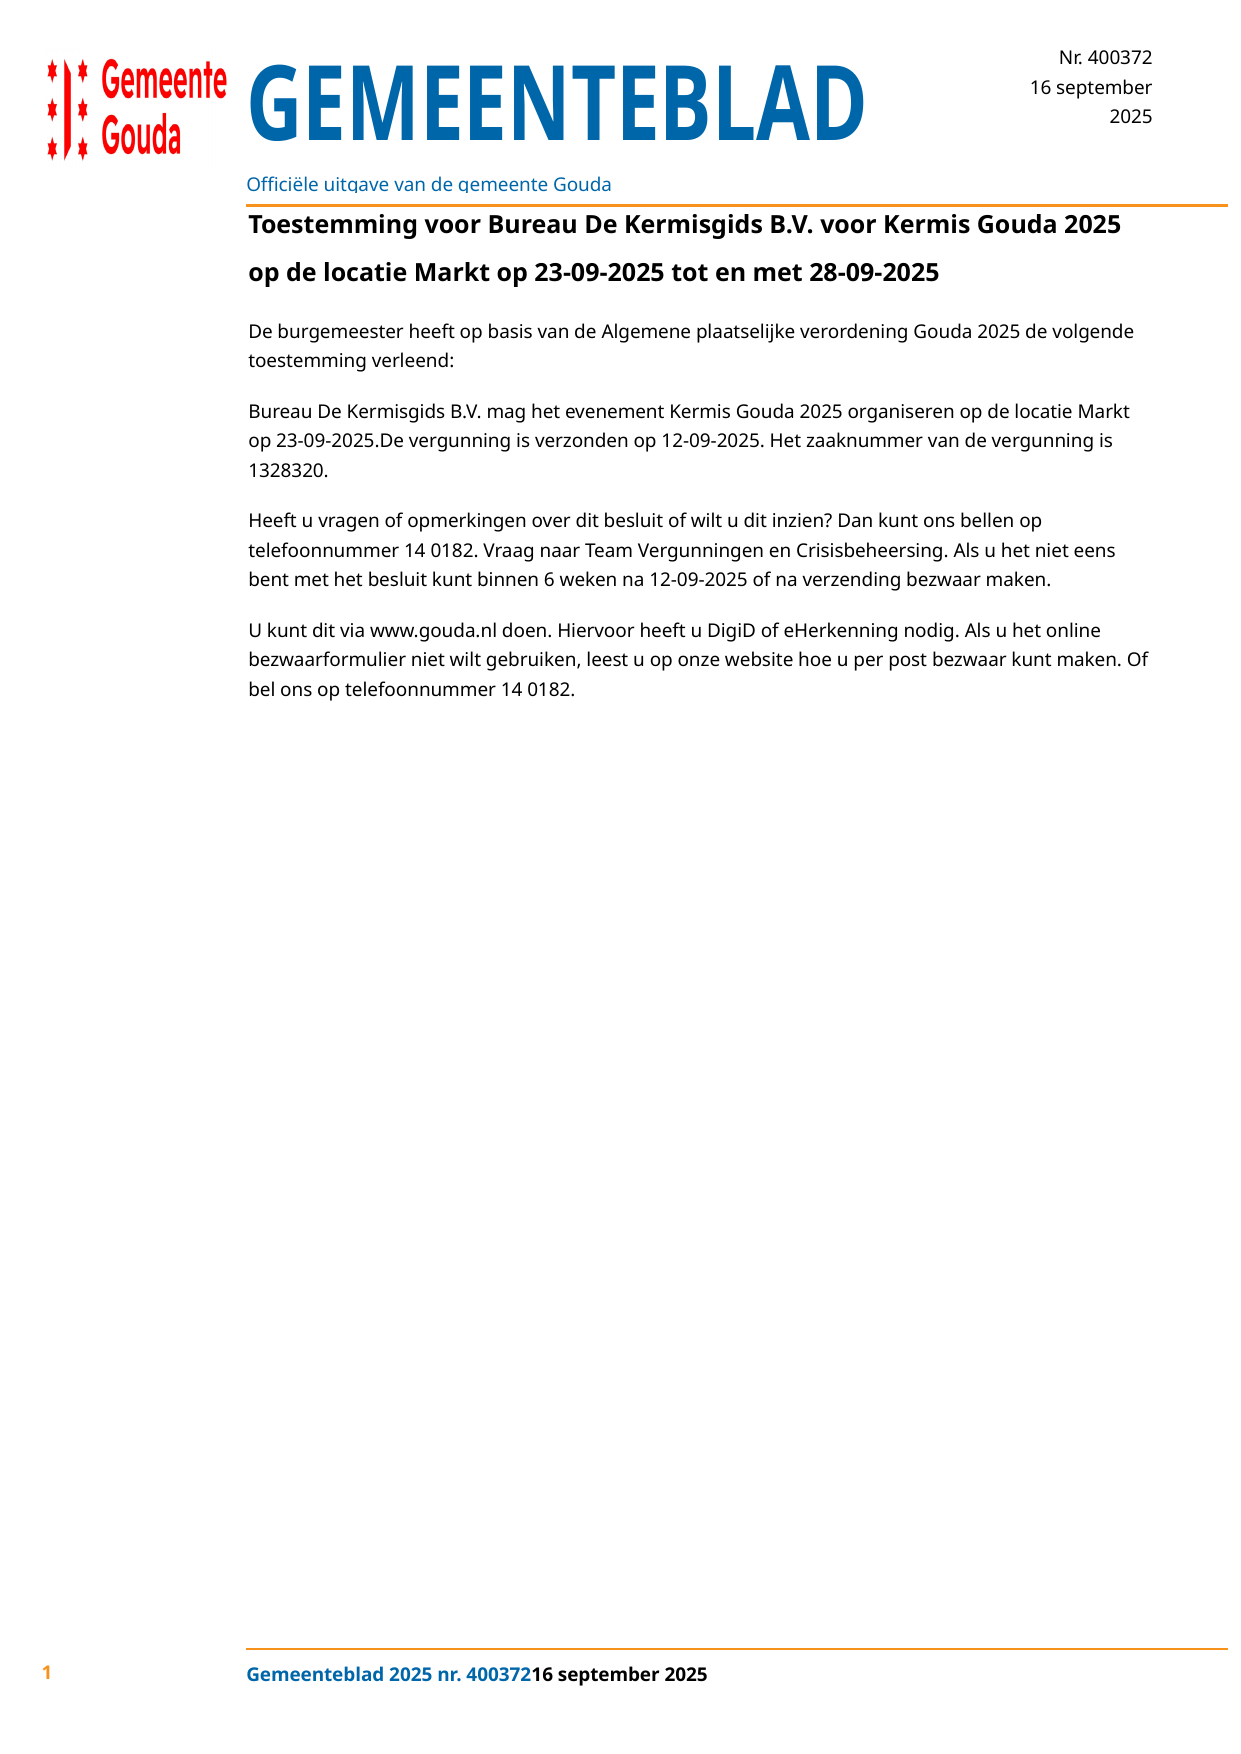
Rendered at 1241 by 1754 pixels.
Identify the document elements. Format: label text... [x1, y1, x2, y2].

text U kunt dit via www.gouda.nl doen. Hiervoor heeft u DigiD of eHerkenning nodig. Als u het online bezwaarformulier niet wilt gebruiken, leest u op onze website hoe u per post bezwaar kunt maken. Of bel ons op telefoonnummer 14 0182. [248, 617, 1152, 702]
text Heeft u vragen of opmerkingen over dit besluit of wilt u dit inzien? Dan kunt ons bellen op telefoonnummer 14 0182. Vraag naar Team Vergunningen en Crisisbeheersing. Als u het niet eens bent met het besluit kunt binnen 6 weken na 12-09-2025 of na verzending bezwaar maken. [248, 507, 1152, 592]
picture [41, 47, 231, 172]
text De burgemeester heeft op basis van de Algemene plaatselijke verordening Gouda 2025 de volgende toestemming verleend: [248, 318, 1152, 373]
text Toestemming voor Bureau De Kermisgids B.V. voor Kermis Gouda 2025 op de locatie Markt op 23-09-2025 tot en met 28-09-2025 [248, 207, 1152, 288]
text Bureau De Kermisgids B.V. mag het evenement Kermis Gouda 2025 organiseren op de locatie Markt op 23-09-2025.De vergunning is verzonden op 12-09-2025. Het zaaknummer van de vergunning is 1328320. [248, 398, 1152, 483]
